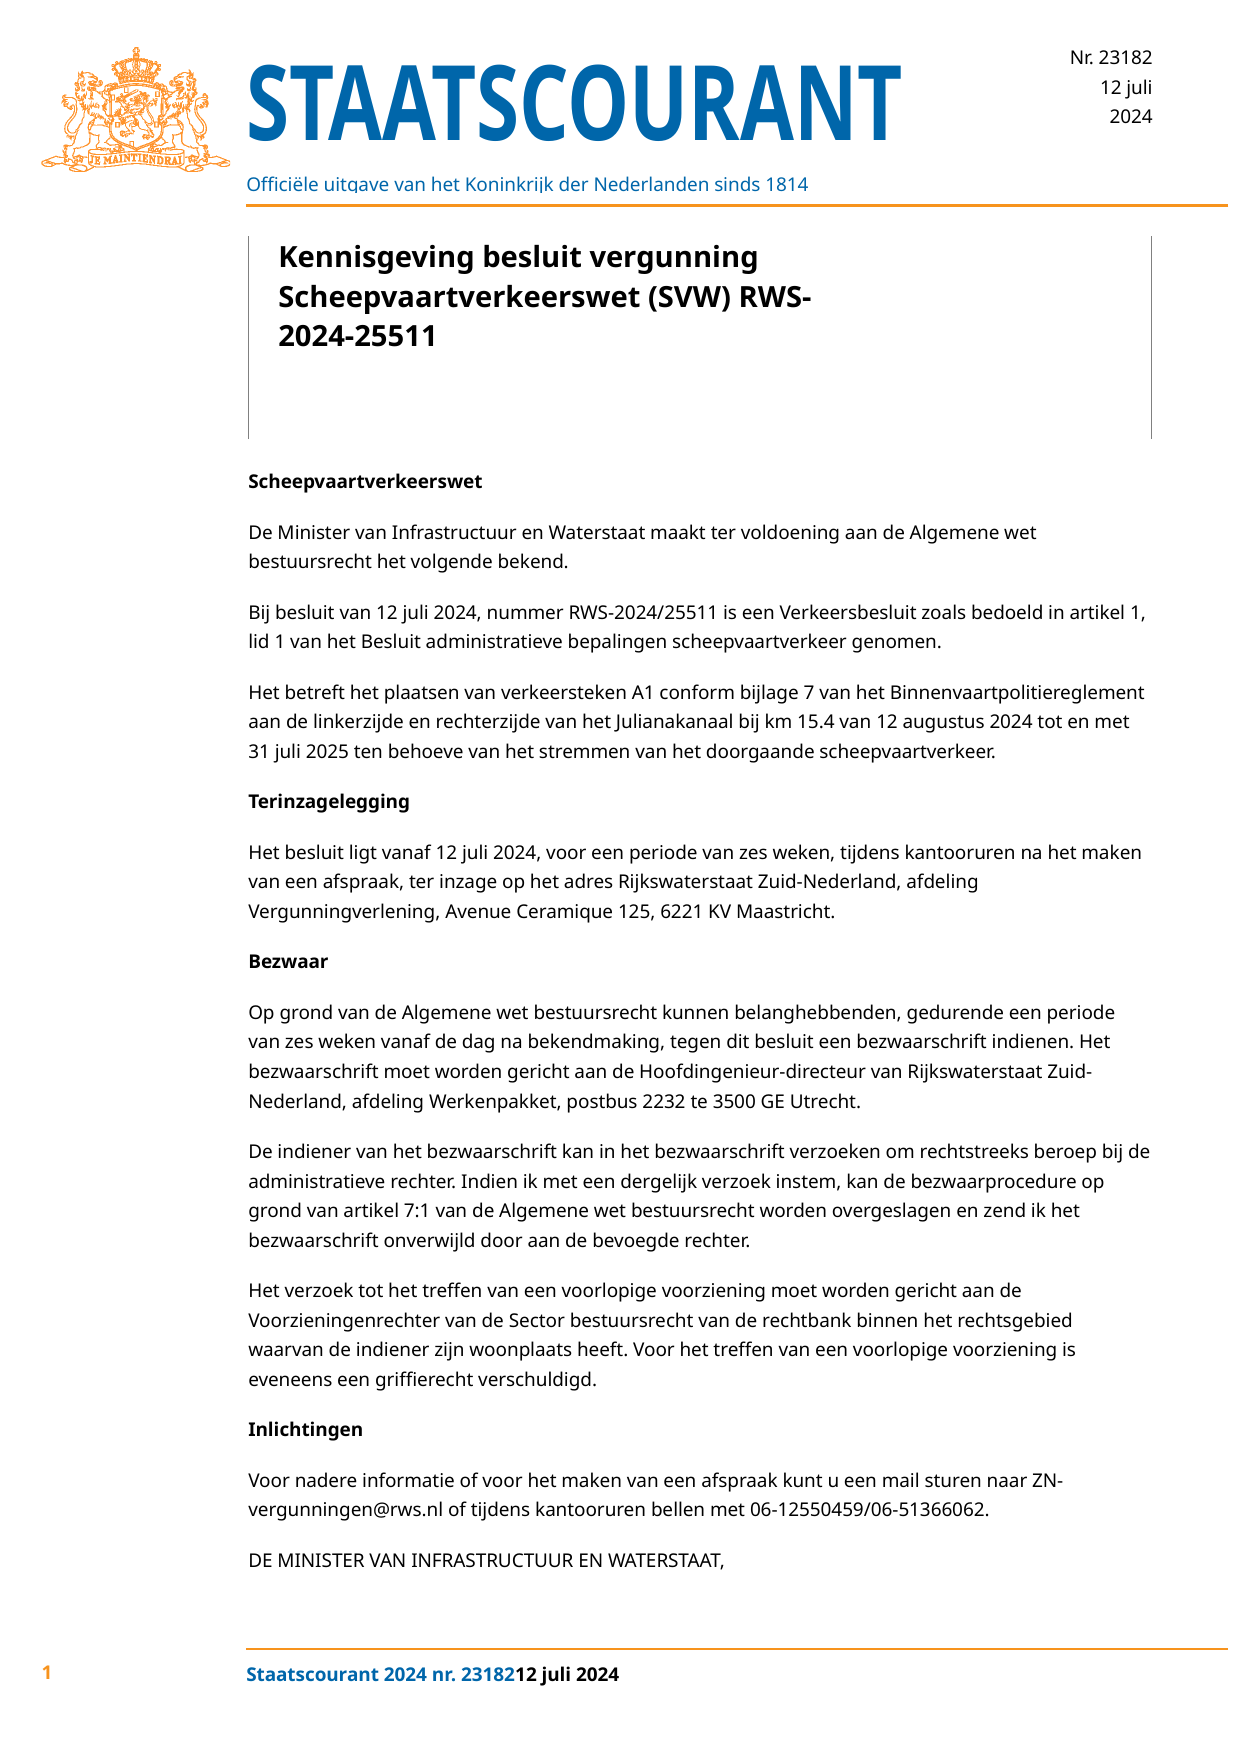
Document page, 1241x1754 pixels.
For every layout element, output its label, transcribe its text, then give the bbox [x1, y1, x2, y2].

table_header [1090, 236, 1151, 413]
text De Minister van Infrastructuur en Waterstaat maakt ter voldoening aan de Algemene wet bestuursrecht het volgende bekend. [248, 519, 1152, 574]
picture [41, 47, 231, 172]
text Inlichtingen [248, 1417, 1152, 1442]
text Terinzagelegging [248, 789, 1152, 814]
text Voor nadere informatie of voor het maken van een afspraak kunt u een mail sturen naar ZN-vergunningen@rws.nl of tijdens kantooruren bellen met 06-12550459/06-51366062. [248, 1467, 1152, 1522]
text De indiener van het bezwaarschrift kan in het bezwaarschrift verzoeken om rechtstreeks beroep bij de administratieve rechter. Indien ik met een dergelijk verzoek instem, kan de bezwaarprocedure op grond van artikel 7:1 van de Algemene wet bestuursrecht worden overgeslagen en zend ik het bezwaarschrift onverwijld door aan de bevoegde rechter. [248, 1138, 1152, 1253]
text Scheepvaartverkeerswet [248, 469, 1152, 494]
text Bij besluit van 12 juli 2024, nummer RWS-2024/25511 is een Verkeersbesluit zoals bedoeld in artikel 1, lid 1 van het Besluit administratieve bepalingen scheepvaartverkeer genomen. [248, 599, 1152, 654]
table_header Kennisgeving besluit vergunning Scheepvaartverkeerswet (SVW) RWS-2024-25511 [249, 236, 850, 439]
text Bezwaar [248, 949, 1152, 974]
picture [912, 236, 1090, 414]
table_header [850, 414, 1151, 439]
text Het verzoek tot het treffen van een voorlopige voorziening moet worden gericht aan de Voorzieningenrechter van de Sector bestuursrecht van de rechtbank binnen het rechtsgebied waarvan de indiener zijn woonplaats heeft. Voor het treffen van een voorlopige voorziening is eveneens een griffierecht verschuldigd. [248, 1277, 1152, 1392]
text Het besluit ligt vanaf 12 juli 2024, voor een periode van zes weken, tijdens kantooruren na het maken van een afspraak, ter inzage op het adres Rijkswaterstaat Zuid-Nederland, afdeling Vergunningverlening, Avenue Ceramique 125, 6221 KV Maastricht. [248, 839, 1152, 924]
table_header [850, 236, 912, 413]
text DE MINISTER VAN INFRASTRUCTUUR EN WATERSTAAT, [248, 1547, 1152, 1573]
text Op grond van de Algemene wet bestuursrecht kunnen belanghebbenden, gedurende een periode van zes weken vanaf de dag na bekendmaking, tegen dit besluit een bezwaarschrift indienen. Het bezwaarschrift moet worden gericht aan de Hoofdingenieur-directeur van Rijkswaterstaat Zuid-Nederland, afdeling Werkenpakket, postbus 2232 te 3500 GE Utrecht. [248, 999, 1152, 1113]
text Het betreft het plaatsen van verkeersteken A1 conform bijlage 7 van het Binnenvaartpolitiereglement aan de linkerzijde en rechterzijde van het Julianakanaal bij km 15.4 van 12 augustus 2024 tot en met 31 juli 2025 ten behoeve van het stremmen van het doorgaande scheepvaartverkeer. [248, 679, 1152, 764]
